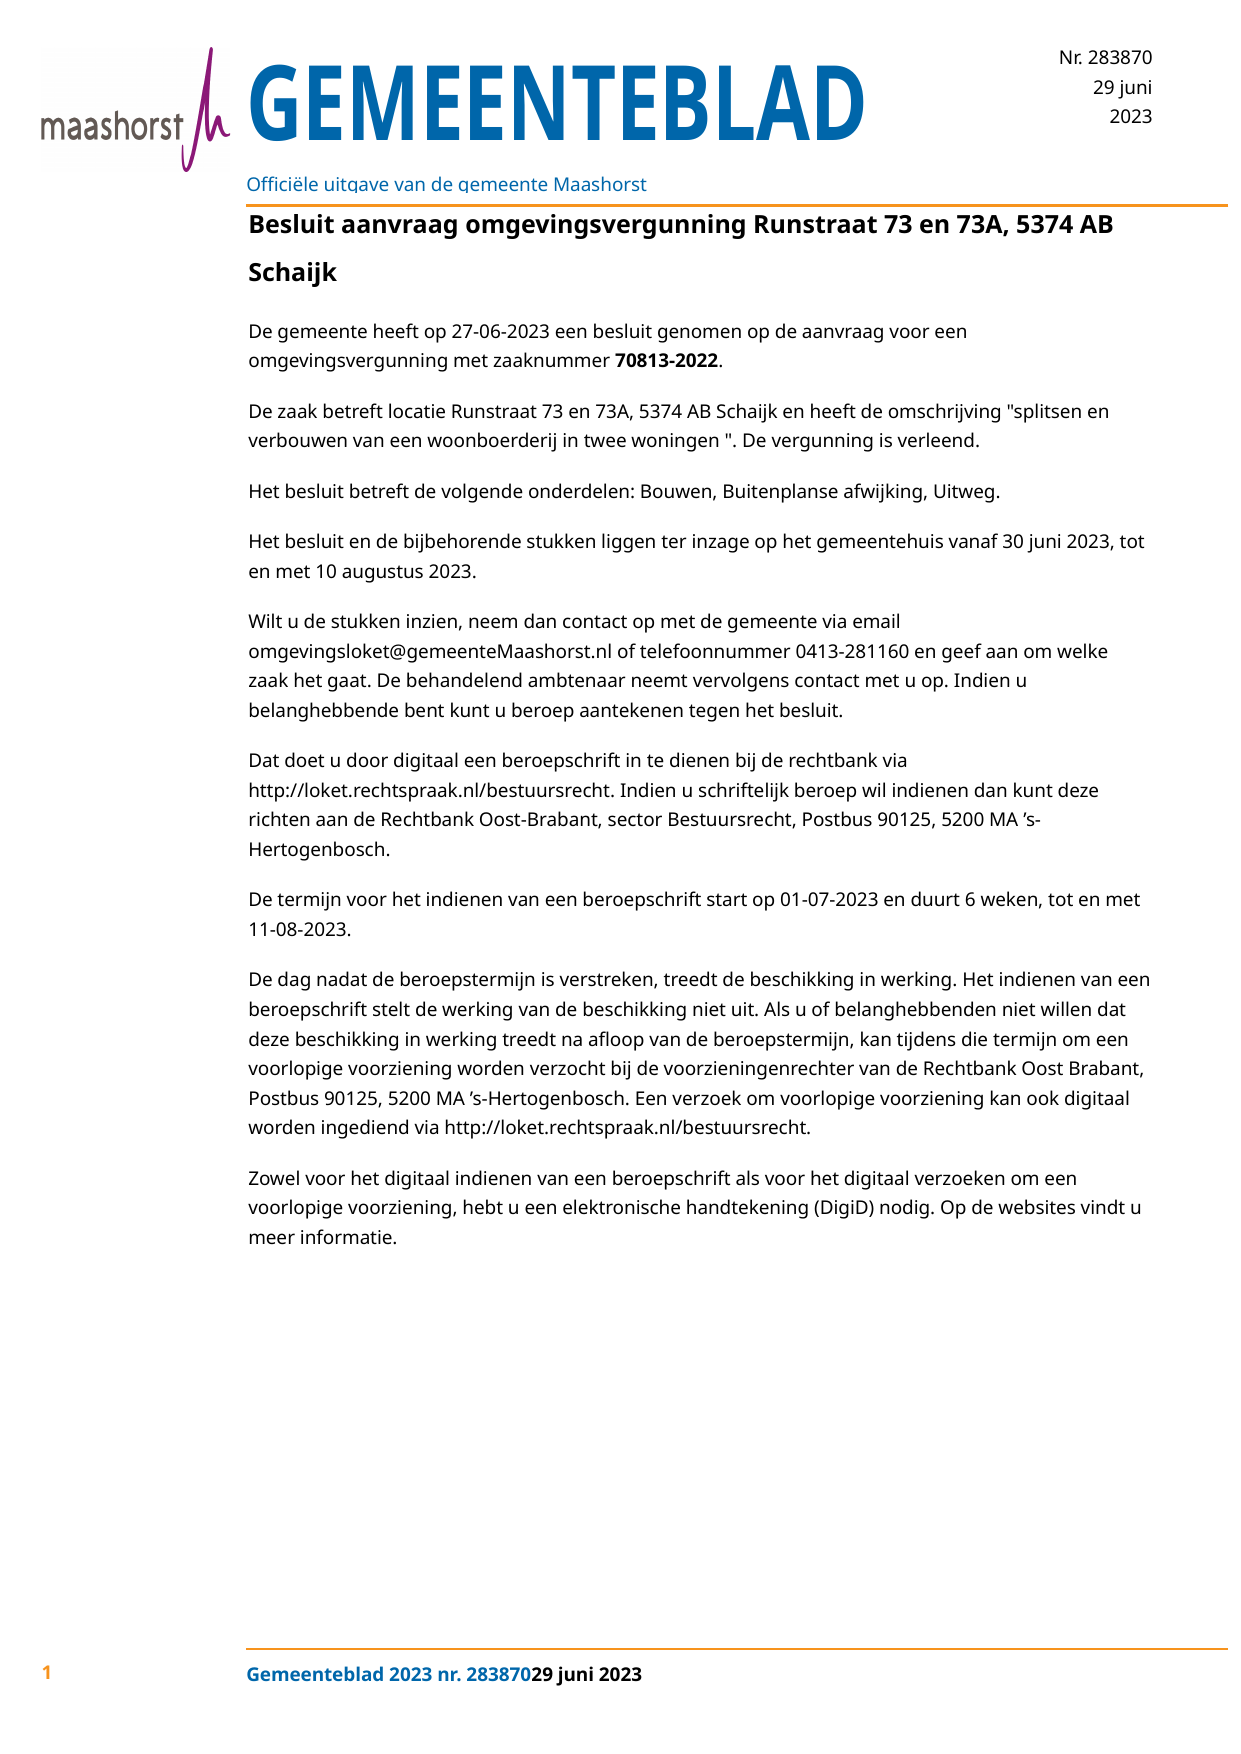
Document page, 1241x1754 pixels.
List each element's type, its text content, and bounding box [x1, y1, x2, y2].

text De termijn voor het indienen van een beroepschrift start op 01-07-2023 en duurt 6 weken, tot en met 11-08-2023. [248, 887, 1152, 942]
text Wilt u de stukken inzien, neem dan contact op met de gemeente via email omgevingsloket@gemeenteMaashorst.nl of telefoonnummer 0413-281160 en geef aan om welke zaak het gaat. De behandelend ambtenaar neemt vervolgens contact met u op. Indien u belanghebbende bent kunt u beroep aantekenen tegen het besluit. [248, 608, 1152, 723]
text Het besluit betreft de volgende onderdelen: Bouwen, Buitenplanse afwijking, Uitweg. [248, 478, 1152, 504]
text Dat doet u door digitaal een beroepschrift in te dienen bij de rechtbank via http://loket.rechtspraak.nl/bestuursrecht. Indien u schriftelijk beroep wil indienen dan kunt deze richten aan de Rechtbank Oost-Brabant, sector Bestuursrecht, Postbus 90125, 5200 MA ’s-Hertogenbosch. [248, 747, 1152, 862]
text Zowel voor het digitaal indienen van een beroepschrift als voor het digitaal verzoeken om een voorlopige voorziening, hebt u een elektronische handtekening (DigiD) nodig. Op de websites vindt u meer informatie. [248, 1165, 1152, 1250]
text Besluit aanvraag omgevingsvergunning Runstraat 73 en 73A, 5374 AB Schaijk [248, 207, 1152, 288]
text Het besluit en de bijbehorende stukken liggen ter inzage op het gemeentehuis vanaf 30 juni 2023, tot en met 10 augustus 2023. [248, 528, 1152, 584]
text De zaak betreft locatie Runstraat 73 en 73A, 5374 AB Schaijk en heeft de omschrijving "splitsen en verbouwen van een woonboerderij in twee woningen ". De vergunning is verleend. [248, 398, 1152, 453]
text De gemeente heeft op 27-06-2023 een besluit genomen op de aanvraag voor een omgevingsvergunning met zaaknummer 70813-2022. [248, 318, 1152, 373]
text De dag nadat de beroepstermijn is verstreken, treedt de beschikking in werking. Het indienen van een beroepschrift stelt de werking van de beschikking niet uit. Als u of belanghebbenden niet willen dat deze beschikking in werking treedt na afloop van de beroepstermijn, kan tijdens die termijn om een voorlopige voorziening worden verzocht bij de voorzieningenrechter van de Rechtbank Oost Brabant, Postbus 90125, 5200 MA ’s-Hertogenbosch. Een verzoek om voorlopige voorziening kan ook digitaal worden ingediend via http://loket.rechtspraak.nl/bestuursrecht. [248, 967, 1152, 1140]
picture [41, 47, 231, 172]
